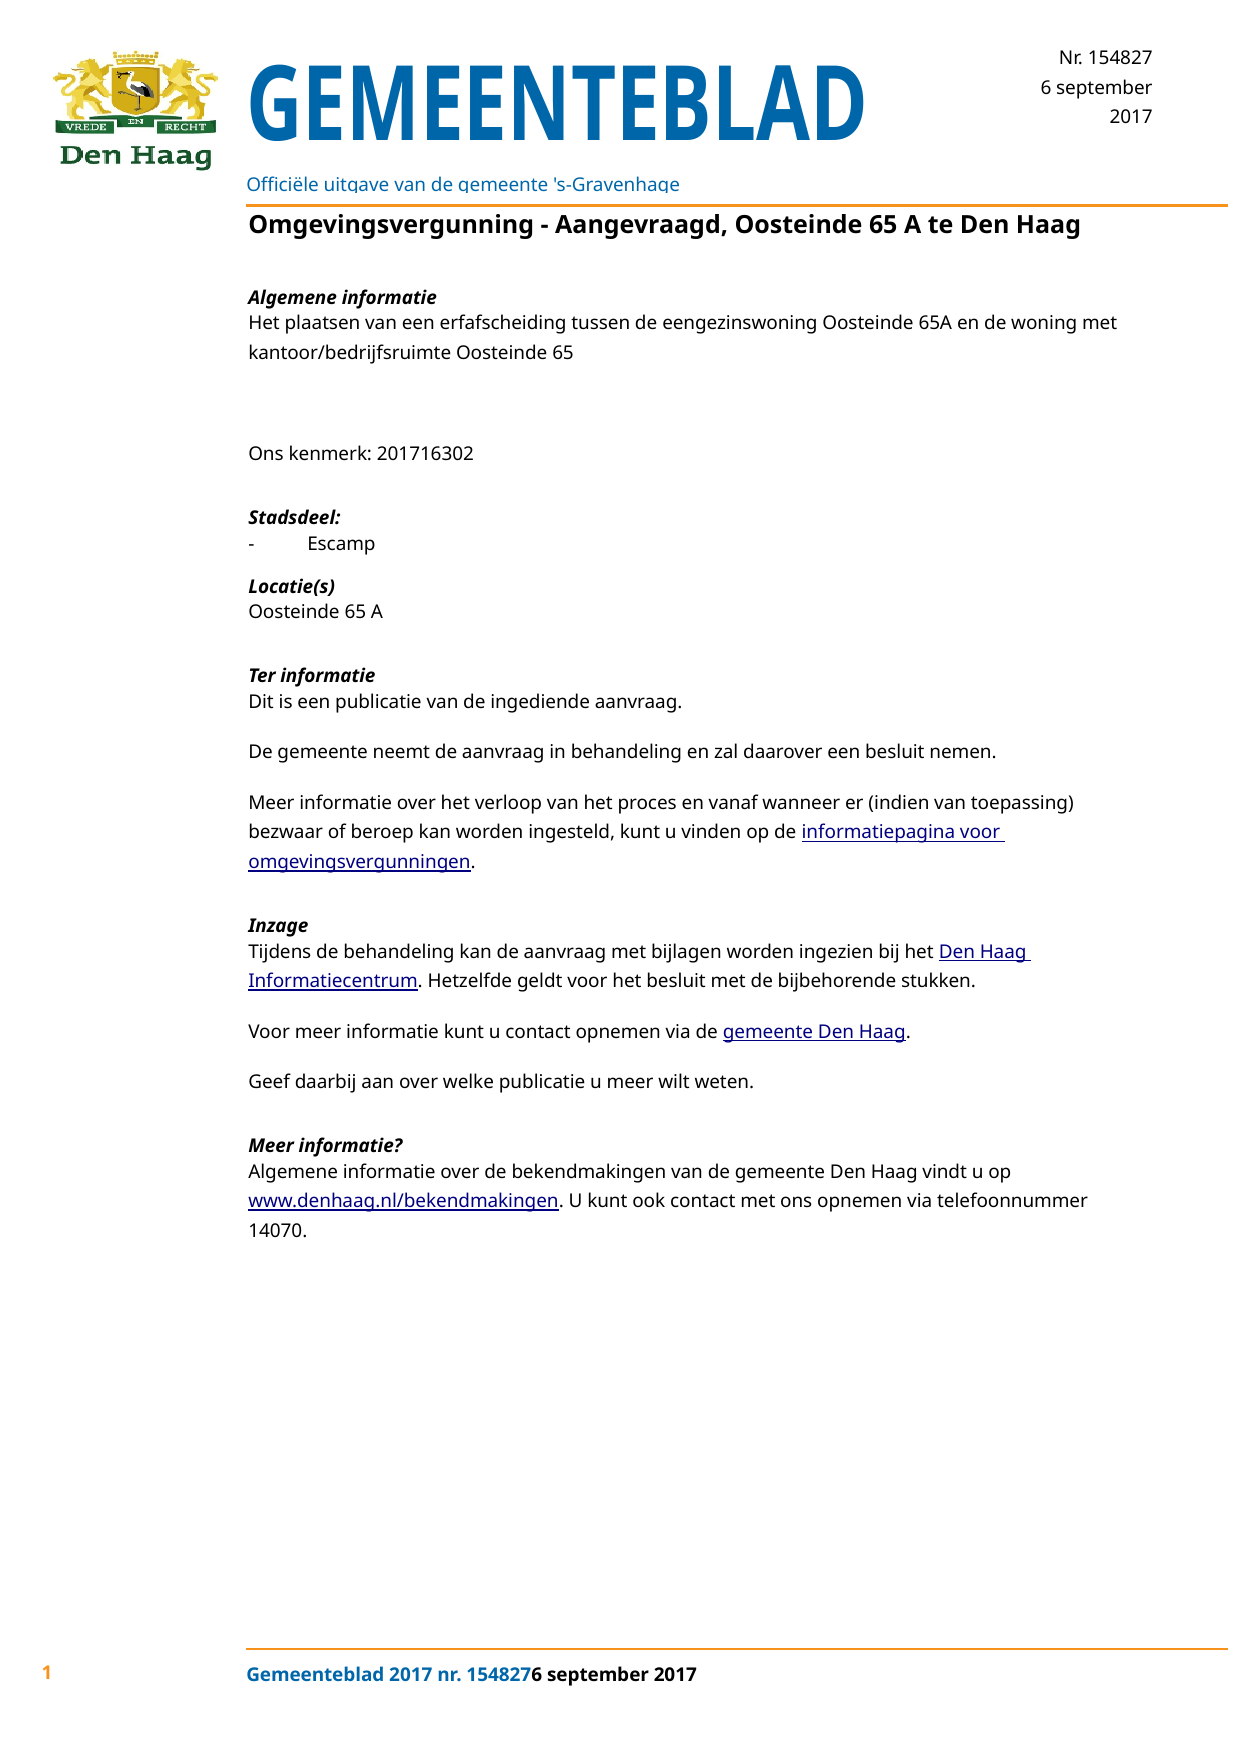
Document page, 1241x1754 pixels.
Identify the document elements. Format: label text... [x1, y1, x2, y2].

text Meer informatie over het verloop van het proces en vanaf wanneer er (indien van toepassing) bezwaar of beroep kan worden ingesteld, kunt u vinden op de informatiepagina voor omgevingsvergunningen. [248, 789, 1152, 874]
text Ons kenmerk: 201716302 [248, 440, 1152, 466]
text Inzage [248, 912, 1152, 938]
text Voor meer informatie kunt u contact opnemen via de gemeente Den Haag. [248, 1018, 1152, 1044]
text Ter informatie [248, 662, 1152, 688]
text Meer informatie? [248, 1132, 1152, 1158]
text De gemeente neemt de aanvraag in behandeling en zal daarover een besluit nemen. [248, 739, 1152, 764]
picture [41, 47, 231, 172]
text Geef daarbij aan over welke publicatie u meer wilt weten. [248, 1068, 1152, 1094]
text Dit is een publicatie van de ingediende aanvraag. [248, 688, 1152, 714]
text Tijdens de behandeling kan de aanvraag met bijlagen worden ingezien bij het Den Haag Informatiecentrum. Hetzelfde geldt voor het besluit met de bijbehorende stukken. [248, 938, 1152, 993]
text Stadsdeel: [248, 504, 1152, 530]
text Algemene informatie over de bekendmakingen van de gemeente Den Haag vindt u op www.denhaag.nl/bekendmakingen. U kunt ook contact met ons opnemen via telefoonnummer 14070. [248, 1158, 1152, 1243]
text Omgevingsvergunning - Aangevraagd, Oosteinde 65 A te Den Haag [248, 207, 1152, 241]
text Algemene informatie [248, 284, 1152, 309]
text Locatie(s) [248, 573, 1152, 598]
list Escamp [248, 530, 1152, 555]
text Oosteinde 65 A [248, 598, 1152, 624]
text Het plaatsen van een erfafscheiding tussen de eengezinswoning Oosteinde 65A en de woning met kantoor/bedrijfsruimte Oosteinde 65 [248, 309, 1152, 365]
